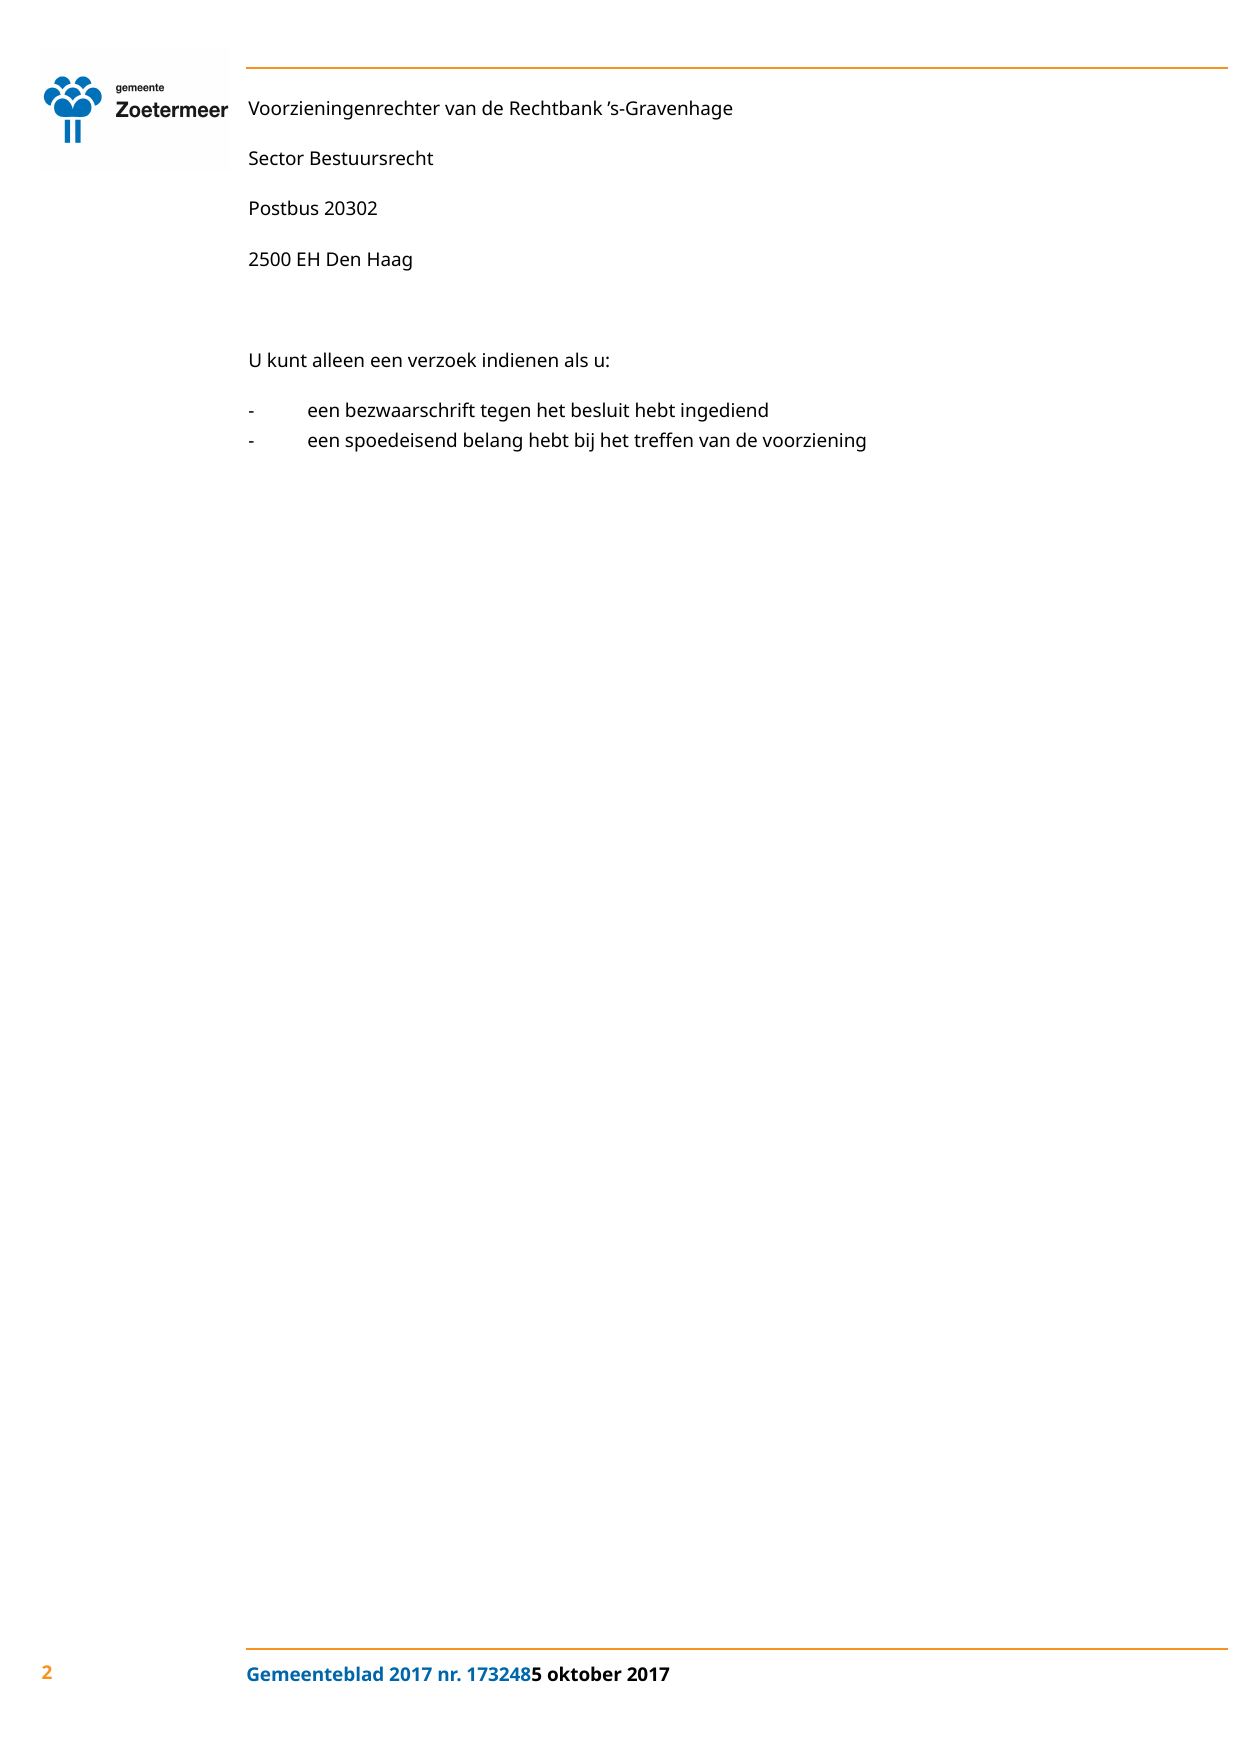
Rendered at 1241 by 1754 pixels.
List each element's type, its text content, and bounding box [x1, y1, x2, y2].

text 2500 EH Den Haag [248, 246, 1152, 272]
text Postbus 20302 [248, 196, 1152, 221]
list een spoedeisend belang hebt bij het treffen van de voorziening [248, 427, 1152, 453]
picture [41, 47, 231, 172]
text U kunt alleen een verzoek indienen als u: [248, 347, 1152, 373]
text Voorzieningenrechter van de Rechtbank ’s-Gravenhage [248, 95, 1152, 121]
text Sector Bestuursrecht [248, 145, 1152, 171]
list een bezwaarschrift tegen het besluit hebt ingediend [248, 397, 1152, 423]
